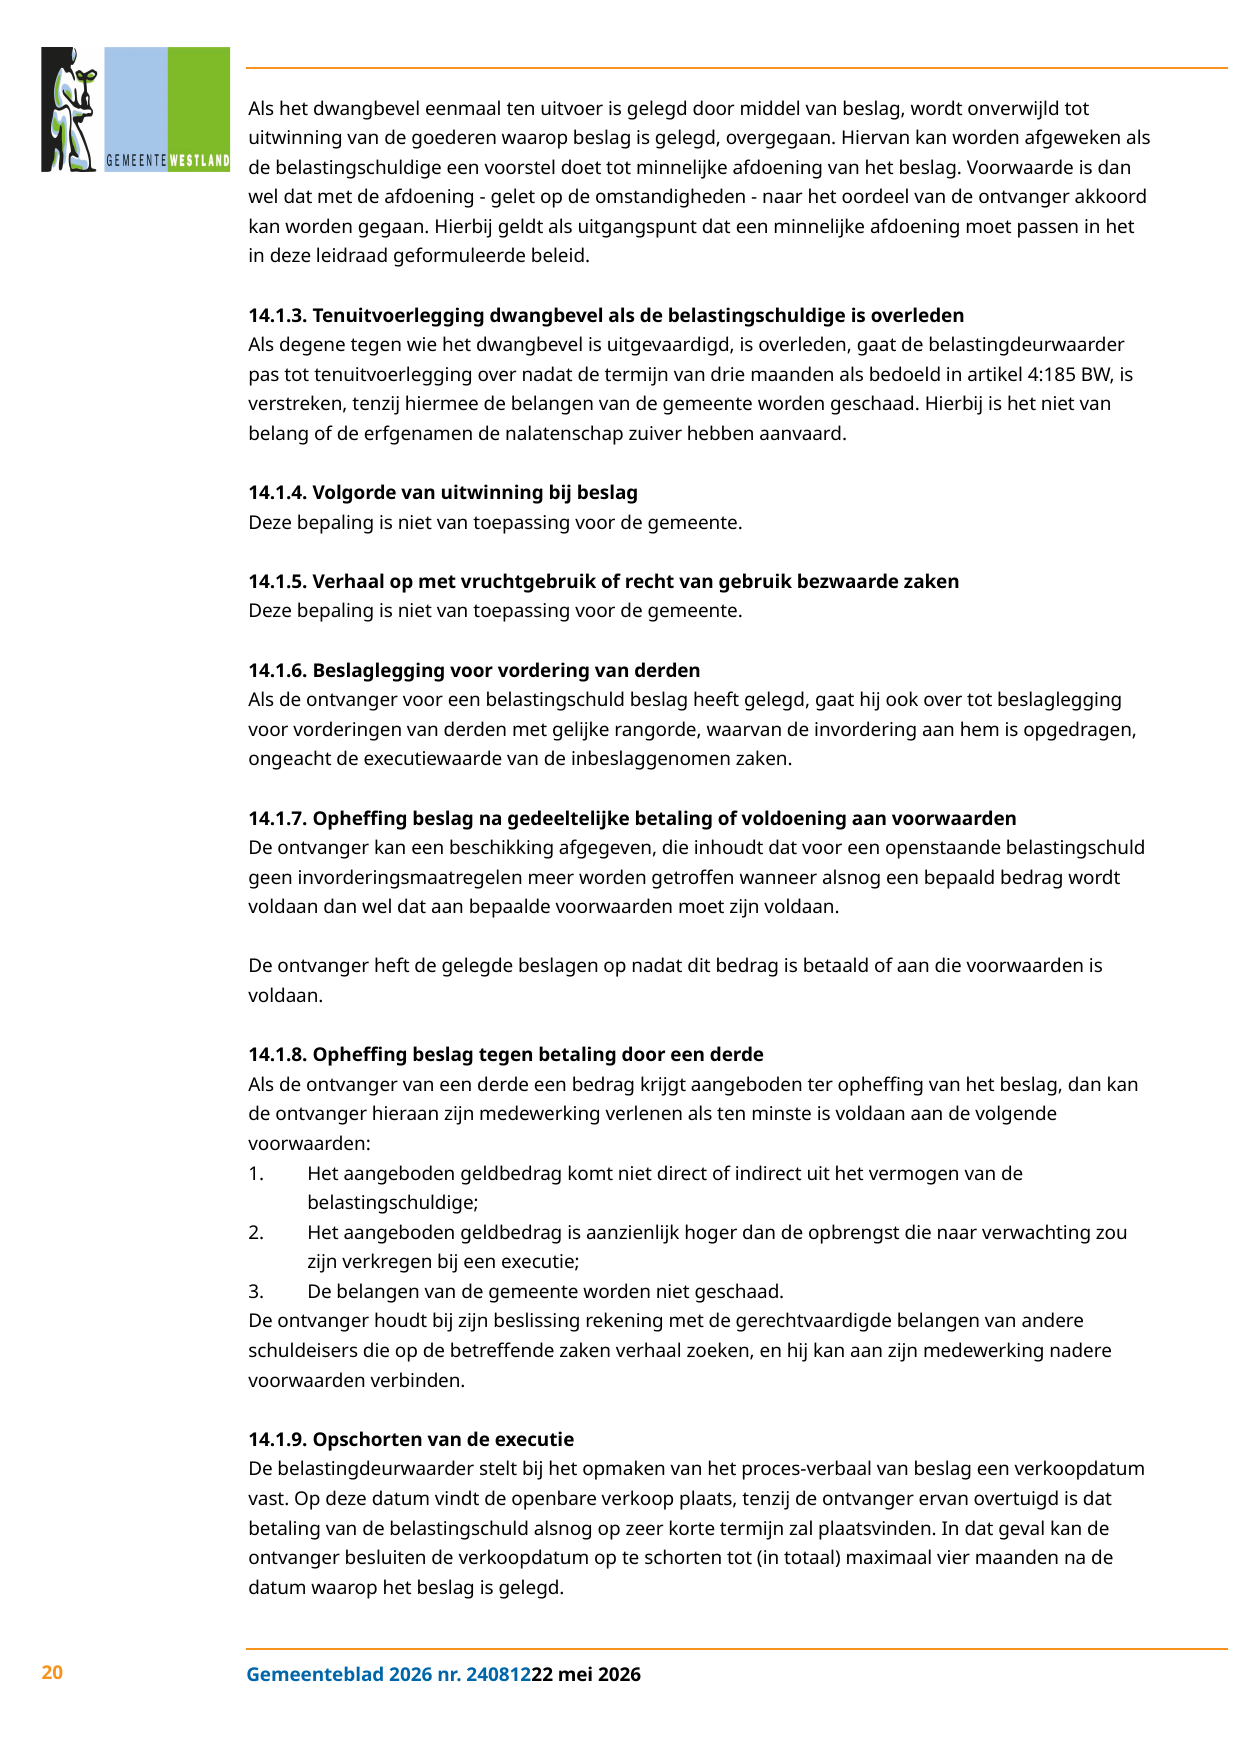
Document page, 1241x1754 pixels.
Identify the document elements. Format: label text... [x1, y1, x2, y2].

text 14.1.9. Opschorten van de executie [248, 1426, 1152, 1452]
list De belangen van de gemeente worden niet geschaad. [248, 1278, 1152, 1304]
list Het aangeboden geldbedrag is aanzienlijk hoger dan de opbrengst die naar verwachting zou zijn verkregen bij een executie; [248, 1219, 1152, 1274]
text Als degene tegen wie het dwangbevel is uitgevaardigd, is overleden, gaat de belastingdeurwaarder pas tot tenuitvoerlegging over nadat de termijn van drie maanden als bedoeld in artikel 4:185 BW, is verstreken, tenzij hiermee de belangen van de gemeente worden geschaad. Hierbij is het niet van belang of de erfgenamen de nalatenschap zuiver hebben aanvaard. [248, 331, 1152, 446]
text Deze bepaling is niet van toepassing voor de gemeente. [248, 598, 1152, 623]
text Als de ontvanger van een derde een bedrag krijgt aangeboden ter opheffing van het beslag, dan kan de ontvanger hieraan zijn medewerking verlenen als ten minste is voldaan aan de volgende voorwaarden: [248, 1071, 1152, 1156]
text De belastingdeurwaarder stelt bij het opmaken van het proces-verbaal van beslag een verkoopdatum vast. Op deze datum vindt de openbare verkoop plaats, tenzij de ontvanger ervan overtuigd is dat betaling van de belastingschuld alsnog op zeer korte termijn zal plaatsvinden. In dat geval kan de ontvanger besluiten de verkoopdatum op te schorten tot (in totaal) maximaal vier maanden na de datum waarop het beslag is gelegd. [248, 1456, 1152, 1600]
text 14.1.4. Volgorde van uitwinning bij beslag [248, 479, 1152, 505]
text 14.1.7. Opheffing beslag na gedeeltelijke betaling of voldoening aan voorwaarden [248, 805, 1152, 831]
text 14.1.6. Beslaglegging voor vordering van derden [248, 657, 1152, 683]
text 14.1.8. Opheffing beslag tegen betaling door een derde [248, 1041, 1152, 1067]
text 14.1.3. Tenuitvoerlegging dwangbevel als de belastingschuldige is overleden [248, 302, 1152, 328]
text Als de ontvanger voor een belastingschuld beslag heeft gelegd, gaat hij ook over tot beslaglegging voor vorderingen van derden met gelijke rangorde, waarvan de invordering aan hem is opgedragen, ongeacht de executiewaarde van de inbeslaggenomen zaken. [248, 686, 1152, 771]
text Als het dwangbevel eenmaal ten uitvoer is gelegd door middel van beslag, wordt onverwijld tot uitwinning van de goederen waarop beslag is gelegd, overgegaan. Hiervan kan worden afgeweken als de belastingschuldige een voorstel doet tot minnelijke afdoening van het beslag. Voorwaarde is dan wel dat met de afdoening - gelet op de omstandigheden - naar het oordeel van de ontvanger akkoord kan worden gegaan. Hierbij geldt als uitgangspunt dat een minnelijke afdoening moet passen in het in deze leidraad geformuleerde beleid. [248, 95, 1152, 268]
text De ontvanger kan een beschikking afgegeven, die inhoudt dat voor een openstaande belastingschuld geen invorderingsmaatregelen meer worden getroffen wanneer alsnog een bepaald bedrag wordt voldaan dan wel dat aan bepaalde voorwaarden moet zijn voldaan. [248, 834, 1152, 919]
text De ontvanger heft de gelegde beslagen op nadat dit bedrag is betaald of aan die voorwaarden is voldaan. [248, 953, 1152, 1008]
text 14.1.5. Verhaal op met vruchtgebruik of recht van gebruik bezwaarde zaken [248, 568, 1152, 594]
list Het aangeboden geldbedrag komt niet direct of indirect uit het vermogen van de belastingschuldige; [248, 1160, 1152, 1215]
text Deze bepaling is niet van toepassing voor de gemeente. [248, 509, 1152, 535]
text De ontvanger houdt bij zijn beslissing rekening met de gerechtvaardigde belangen van andere schuldeisers die op de betreffende zaken verhaal zoeken, en hij kan aan zijn medewerking nadere voorwaarden verbinden. [248, 1308, 1152, 1393]
picture [41, 47, 231, 172]
